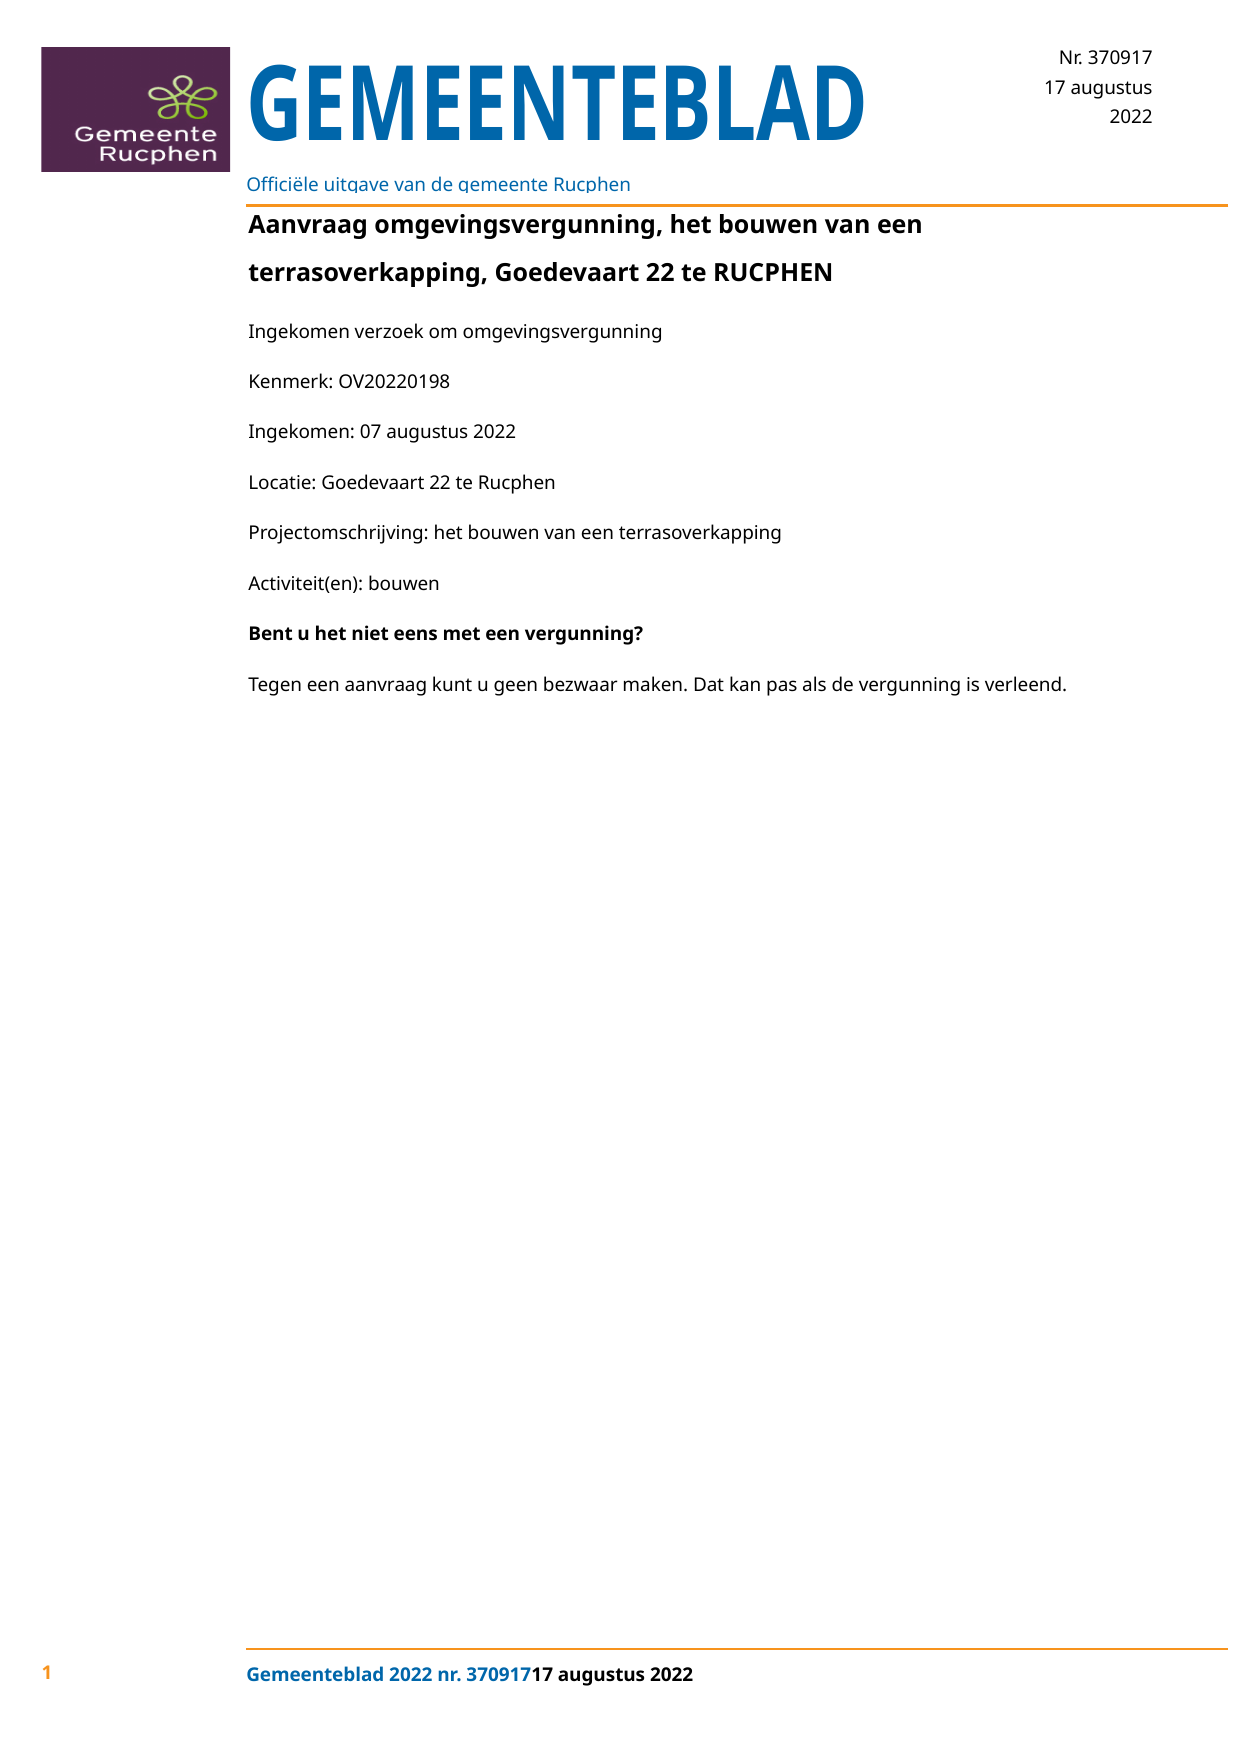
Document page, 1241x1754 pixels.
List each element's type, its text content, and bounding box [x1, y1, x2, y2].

picture [41, 47, 231, 172]
text Bent u het niet eens met een vergunning? [248, 620, 1152, 646]
text Ingekomen: 07 augustus 2022 [248, 419, 1152, 444]
text Aanvraag omgevingsvergunning, het bouwen van een terrasoverkapping, Goedevaart 22 te RUCPHEN [248, 207, 1152, 288]
text Kenmerk: OV20220198 [248, 368, 1152, 394]
text Activiteit(en): bouwen [248, 570, 1152, 596]
text Projectomschrijving: het bouwen van een terrasoverkapping [248, 519, 1152, 545]
text Ingekomen verzoek om omgevingsvergunning [248, 318, 1152, 344]
text Tegen een aanvraag kunt u geen bezwaar maken. Dat kan pas als de vergunning is verleend. [248, 671, 1152, 697]
text Locatie: Goedevaart 22 te Rucphen [248, 469, 1152, 495]
